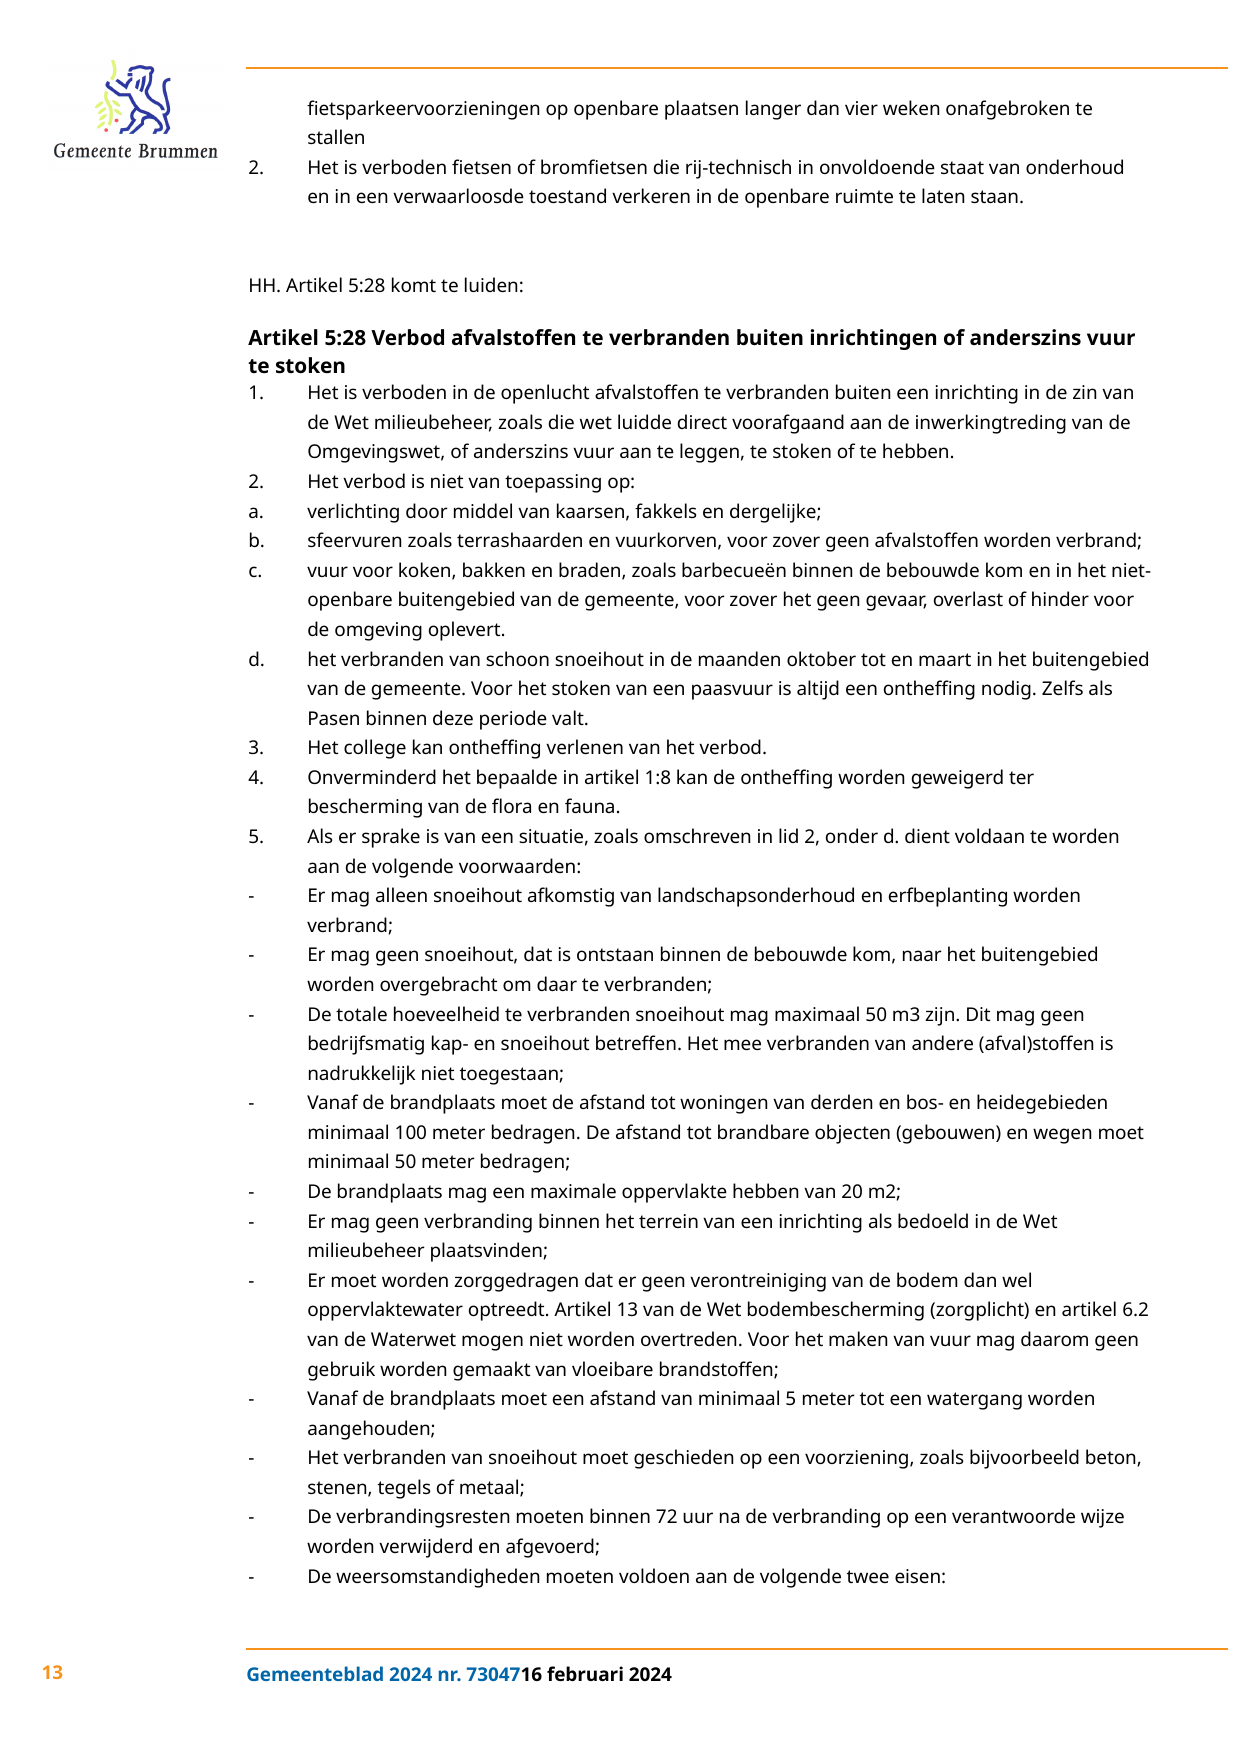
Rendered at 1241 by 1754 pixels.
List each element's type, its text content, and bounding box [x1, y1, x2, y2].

list De verbrandingsresten moeten binnen 72 uur na de verbranding op een verantwoorde wijze worden verwijderd en afgevoerd; [248, 1504, 1152, 1559]
list Het college kan ontheffing verlenen van het verbod. [248, 734, 1152, 760]
list Er moet worden zorggedragen dat er geen verontreiniging van de bodem dan wel oppervlaktewater optreedt. Artikel 13 van de Wet bodembescherming (zorgplicht) en artikel 6.2 van de Waterwet mogen niet worden overtreden. Voor het maken van vuur mag daarom geen gebruik worden gemaakt van vloeibare brandstoffen; [248, 1267, 1152, 1382]
list verlichting door middel van kaarsen, fakkels en dergelijke; [248, 498, 1152, 524]
list fietsparkeervoorzieningen op openbare plaatsen langer dan vier weken onafgebroken te stallen [248, 95, 1152, 150]
list Vanaf de brandplaats moet een afstand van minimaal 5 meter tot een watergang worden aangehouden; [248, 1385, 1152, 1441]
list Er mag geen snoeihout, dat is ontstaan binnen de bebouwde kom, naar het buitengebied worden overgebracht om daar te verbranden; [248, 942, 1152, 997]
list Het is verboden fietsen of bromfietsen die rij-technisch in onvoldoende staat van onderhoud en in een verwaarloosde toestand verkeren in de openbare ruimte te laten staan. [248, 154, 1152, 209]
list het verbranden van schoon snoeihout in de maanden oktober tot en maart in het buitengebied van de gemeente. Voor het stoken van een paasvuur is altijd een ontheffing nodig. Zelfs als Pasen binnen deze periode valt. [248, 646, 1152, 731]
list Onverminderd het bepaalde in artikel 1:8 kan de ontheffing worden geweigerd ter bescherming van de flora en fauna. [248, 764, 1152, 819]
list Vanaf de brandplaats moet de afstand tot woningen van derden en bos- en heidegebieden minimaal 100 meter bedragen. De afstand tot brandbare objecten (gebouwen) en wegen moet minimaal 50 meter bedragen; [248, 1089, 1152, 1174]
list Er mag geen verbranding binnen het terrein van een inrichting als bedoeld in de Wet milieubeheer plaatsvinden; [248, 1208, 1152, 1263]
list vuur voor koken, bakken en braden, zoals barbecueën binnen de bebouwde kom en in het niet-openbare buitengebied van de gemeente, voor zover het geen gevaar, overlast of hinder voor de omgeving oplevert. [248, 557, 1152, 642]
picture [41, 47, 231, 172]
list Als er sprake is van een situatie, zoals omschreven in lid 2, onder d. dient voldaan te worden aan de volgende voorwaarden: [248, 823, 1152, 879]
list De totale hoeveelheid te verbranden snoeihout mag maximaal 50 m3 zijn. Dit mag geen bedrijfsmatig kap- en snoeihout betreffen. Het mee verbranden van andere (afval)stoffen is nadrukkelijk niet toegestaan; [248, 1001, 1152, 1086]
list Het verbod is niet van toepassing op: [248, 468, 1152, 494]
list Het verbranden van snoeihout moet geschieden op een voorziening, zoals bijvoorbeeld beton, stenen, tegels of metaal; [248, 1444, 1152, 1500]
text HH. Artikel 5:28 komt te luiden: [248, 272, 1152, 298]
text Artikel 5:28 Verbod afvalstoffen te verbranden buiten inrichtingen of anderszins vuur te stoken [248, 323, 1152, 379]
list sfeervuren zoals terrashaarden en vuurkorven, voor zover geen afvalstoffen worden verbrand; [248, 527, 1152, 553]
list Er mag alleen snoeihout afkomstig van landschapsonderhoud en erfbeplanting worden verbrand; [248, 882, 1152, 938]
list De weersomstandigheden moeten voldoen aan de volgende twee eisen: [248, 1563, 1152, 1589]
list Het is verboden in de openlucht afvalstoffen te verbranden buiten een inrichting in de zin van de Wet milieubeheer, zoals die wet luidde direct voorafgaand aan de inwerkingtreding van de Omgevingswet, of anderszins vuur aan te leggen, te stoken of te hebben. [248, 379, 1152, 464]
list De brandplaats mag een maximale oppervlakte hebben van 20 m2; [248, 1178, 1152, 1204]
